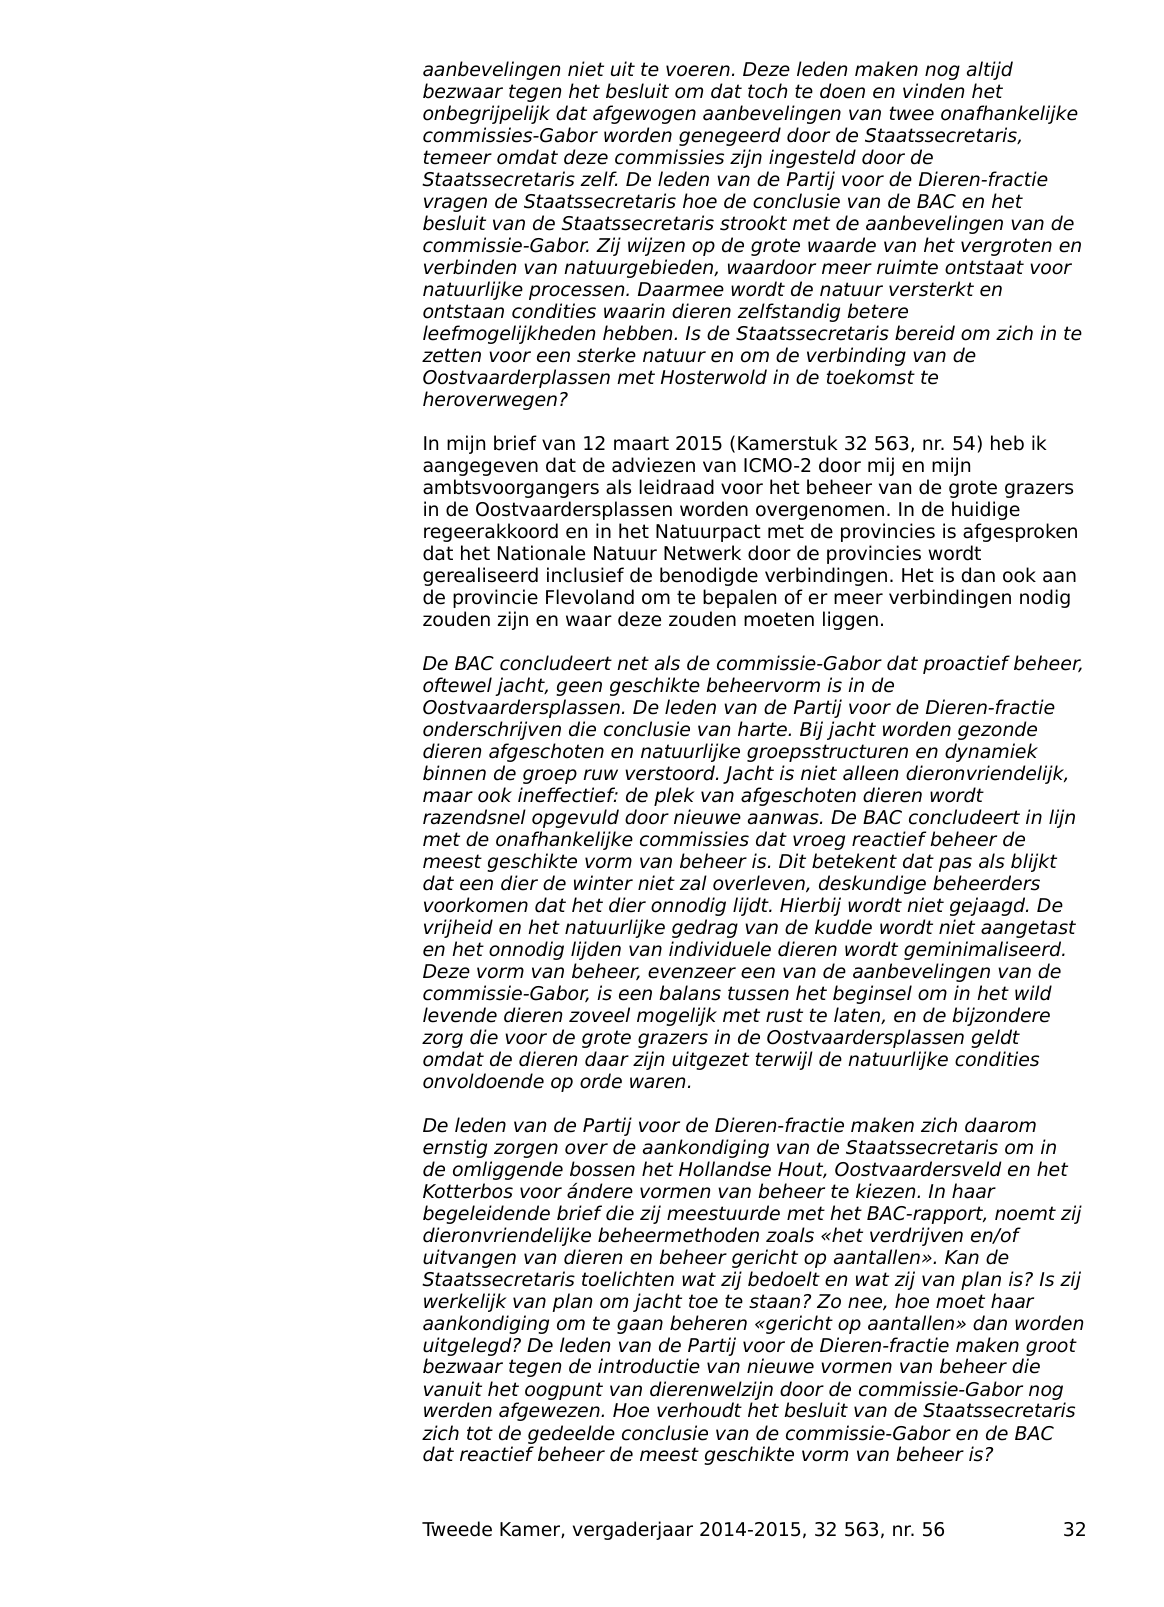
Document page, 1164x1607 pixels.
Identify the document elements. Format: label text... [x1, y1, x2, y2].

text De BAC concludeert net als de commissie-Gabor dat proactief beheer, oftewel jacht, geen geschikte beheervorm is in de Oostvaardersplassen. De leden van de Partij voor de Dieren-fractie onderschrijven die conclusie van harte. Bij jacht worden gezonde dieren afgeschoten en natuurlijke groepsstructuren en dynamiek binnen de groep ruw verstoord. Jacht is niet alleen dieronvriendelijk, maar ook ineffectief: de plek van afgeschoten dieren wordt razendsnel opgevuld door nieuwe aanwas. De BAC concludeert in lijn met de onafhankelijke commissies dat vroeg reactief beheer de meest geschikte vorm van beheer is. Dit betekent dat pas als blijkt dat een dier de winter niet zal overleven, deskundige beheerders voorkomen dat het dier onnodig lijdt. Hierbij wordt niet gejaagd. De vrijheid en het natuurlijke gedrag van de kudde wordt niet aangetast en het onnodig lijden van individuele dieren wordt geminimaliseerd. Deze vorm van beheer, evenzeer een van de aanbevelingen van de commissie-Gabor, is een balans tussen het beginsel om in het wild levende dieren zoveel mogelijk met rust te laten, en de bijzondere zorg die voor de grote grazers in de Oostvaardersplassen geldt omdat de dieren daar zijn uitgezet terwijl de natuurlijke condities onvoldoende op orde waren. [422, 653, 1087, 1092]
text De leden van de Partij voor de Dieren-fractie maken zich daarom ernstig zorgen over de aankondiging van de Staatssecretaris om in de omliggende bossen het Hollandse Hout, Oostvaardersveld en het Kotterbos voor ándere vormen van beheer te kiezen. In haar begeleidende brief die zij meestuurde met het BAC-rapport, noemt zij dieronvriendelijke beheermethoden zoals «het verdrijven en/of uitvangen van dieren en beheer gericht op aantallen». Kan de Staatssecretaris toelichten wat zij bedoelt en wat zij van plan is? Is zij werkelijk van plan om jacht toe te staan? Zo nee, hoe moet haar aankondiging om te gaan beheren «gericht op aantallen» dan worden uitgelegd? De leden van de Partij voor de Dieren-fractie maken groot bezwaar tegen de introductie van nieuwe vormen van beheer die vanuit het oogpunt van dierenwelzijn door de commissie-Gabor nog werden afgewezen. Hoe verhoudt het besluit van de Staatssecretaris zich tot de gedeelde conclusie van de commissie-Gabor en de BAC dat reactief beheer de meest geschikte vorm van beheer is? [422, 1115, 1087, 1466]
text In mijn brief van 12 maart 2015 (Kamerstuk 32 563, nr. 54) heb ik aangegeven dat de adviezen van ICMO-2 door mij en mijn ambtsvoorgangers als leidraad voor het beheer van de grote grazers in de Oostvaardersplassen worden overgenomen. In de huidige regeerakkoord en in het Natuurpact met de provincies is afgesproken dat het Nationale Natuur Netwerk door de provincies wordt gerealiseerd inclusief de benodigde verbindingen. Het is dan ook aan de provincie Flevoland om te bepalen of er meer verbindingen nodig zouden zijn en waar deze zouden moeten liggen. [422, 433, 1087, 631]
text aanbevelingen niet uit te voeren. Deze leden maken nog altijd bezwaar tegen het besluit om dat toch te doen en vinden het onbegrijpelijk dat afgewogen aanbevelingen van twee onafhankelijke commissies-Gabor worden genegeerd door de Staatssecretaris, temeer omdat deze commissies zijn ingesteld door de Staatssecretaris zelf. De leden van de Partij voor de Dieren-fractie vragen de Staatssecretaris hoe de conclusie van de BAC en het besluit van de Staatssecretaris strookt met de aanbevelingen van de commissie-Gabor. Zij wijzen op de grote waarde van het vergroten en verbinden van natuurgebieden, waardoor meer ruimte ontstaat voor natuurlijke processen. Daarmee wordt de natuur versterkt en ontstaan condities waarin dieren zelfstandig betere leefmogelijkheden hebben. Is de Staatssecretaris bereid om zich in te zetten voor een sterke natuur en om de verbinding van de Oostvaarderplassen met Hosterwold in de toekomst te heroverwegen? [422, 59, 1087, 411]
